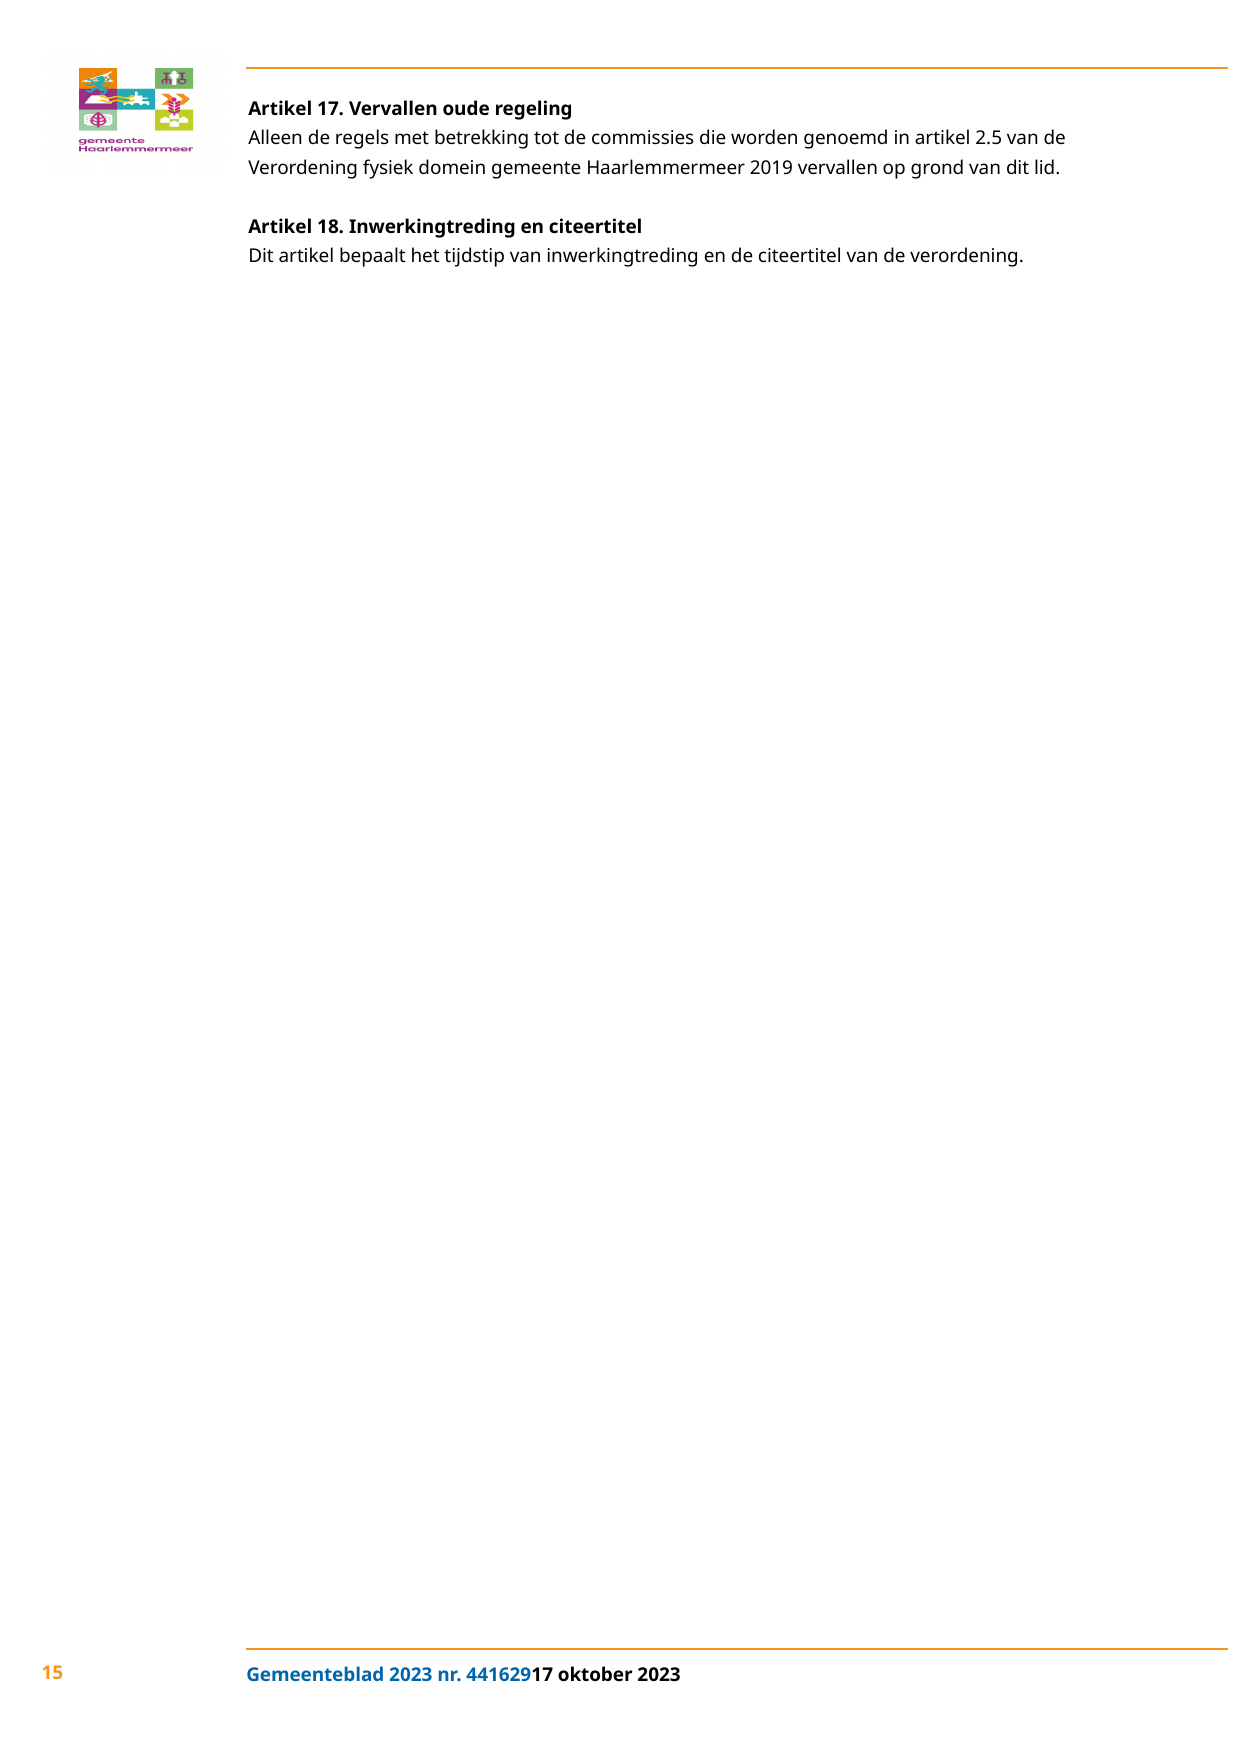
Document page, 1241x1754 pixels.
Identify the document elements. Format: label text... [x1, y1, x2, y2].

text Alleen de regels met betrekking tot de commissies die worden genoemd in artikel 2.5 van de Verordening fysiek domein gemeente Haarlemmermeer 2019 vervallen op grond van dit lid. [248, 124, 1152, 180]
text Artikel 17. Vervallen oude regeling [248, 95, 1152, 121]
picture [41, 47, 231, 172]
text Artikel 18. Inwerkingtreding en citeertitel [248, 213, 1152, 239]
text Dit artikel bepaalt het tijdstip van inwerkingtreding en de citeertitel van de verordening. [248, 243, 1152, 268]
